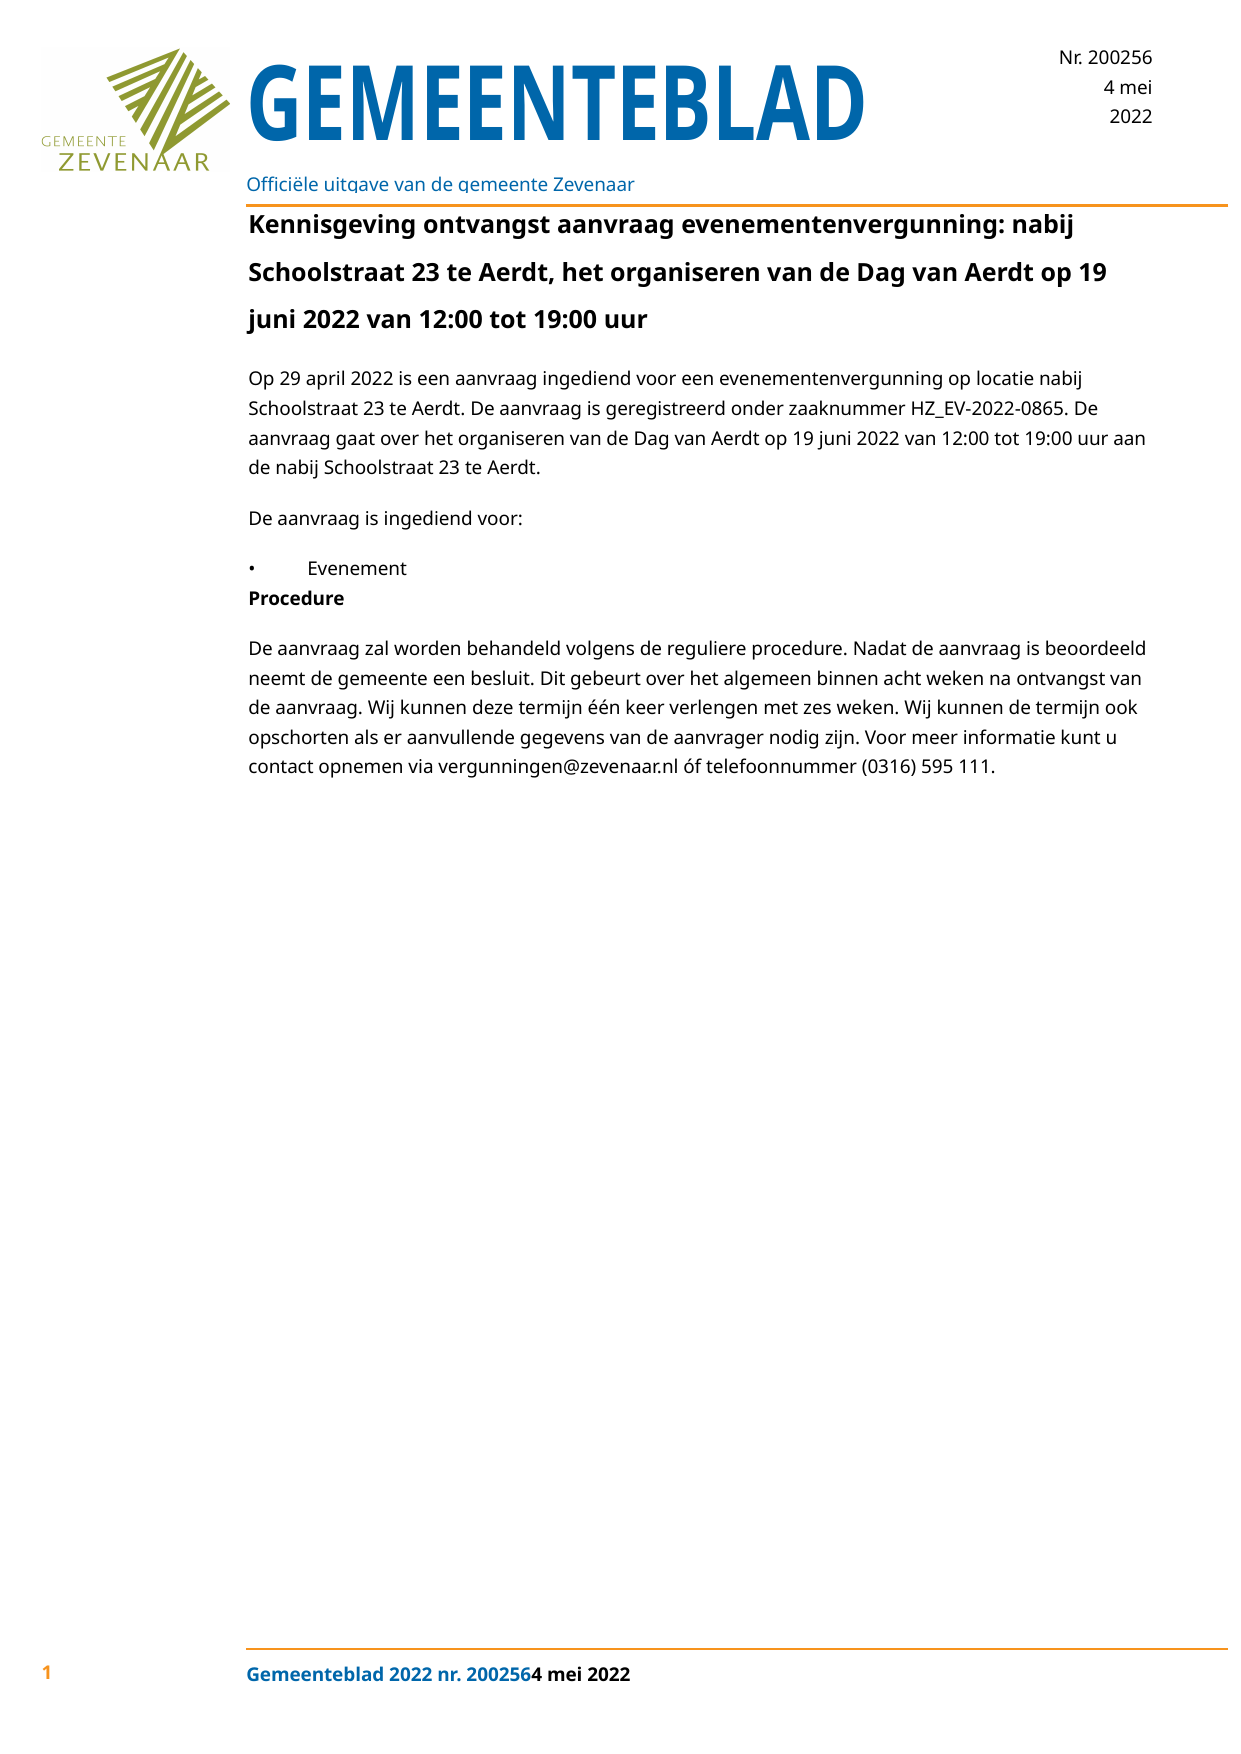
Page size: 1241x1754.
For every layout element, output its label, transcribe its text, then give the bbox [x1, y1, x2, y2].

text Kennisgeving ontvangst aanvraag evenementenvergunning: nabij Schoolstraat 23 te Aerdt, het organiseren van de Dag van Aerdt op 19 juni 2022 van 12:00 tot 19:00 uur [248, 207, 1152, 336]
text Procedure [248, 585, 1152, 610]
text De aanvraag is ingediend voor: [248, 505, 1152, 530]
picture [41, 47, 231, 172]
text De aanvraag zal worden behandeld volgens de reguliere procedure. Nadat de aanvraag is beoordeeld neemt de gemeente een besluit. Dit gebeurt over het algemeen binnen acht weken na ontvangst van de aanvraag. Wij kunnen deze termijn één keer verlengen met zes weken. Wij kunnen de termijn ook opschorten als er aanvullende gegevens van de aanvrager nodig zijn. Voor meer informatie kunt u contact opnemen via vergunningen@zevenaar.nl óf telefoonnummer (0316) 595 111. [248, 635, 1152, 779]
list Evenement [248, 555, 1152, 581]
text Op 29 april 2022 is een aanvraag ingediend voor een evenementenvergunning op locatie nabij Schoolstraat 23 te Aerdt. De aanvraag is geregistreerd onder zaaknummer HZ_EV-2022-0865. De aanvraag gaat over het organiseren van de Dag van Aerdt op 19 juni 2022 van 12:00 tot 19:00 uur aan de nabij Schoolstraat 23 te Aerdt. [248, 366, 1152, 480]
